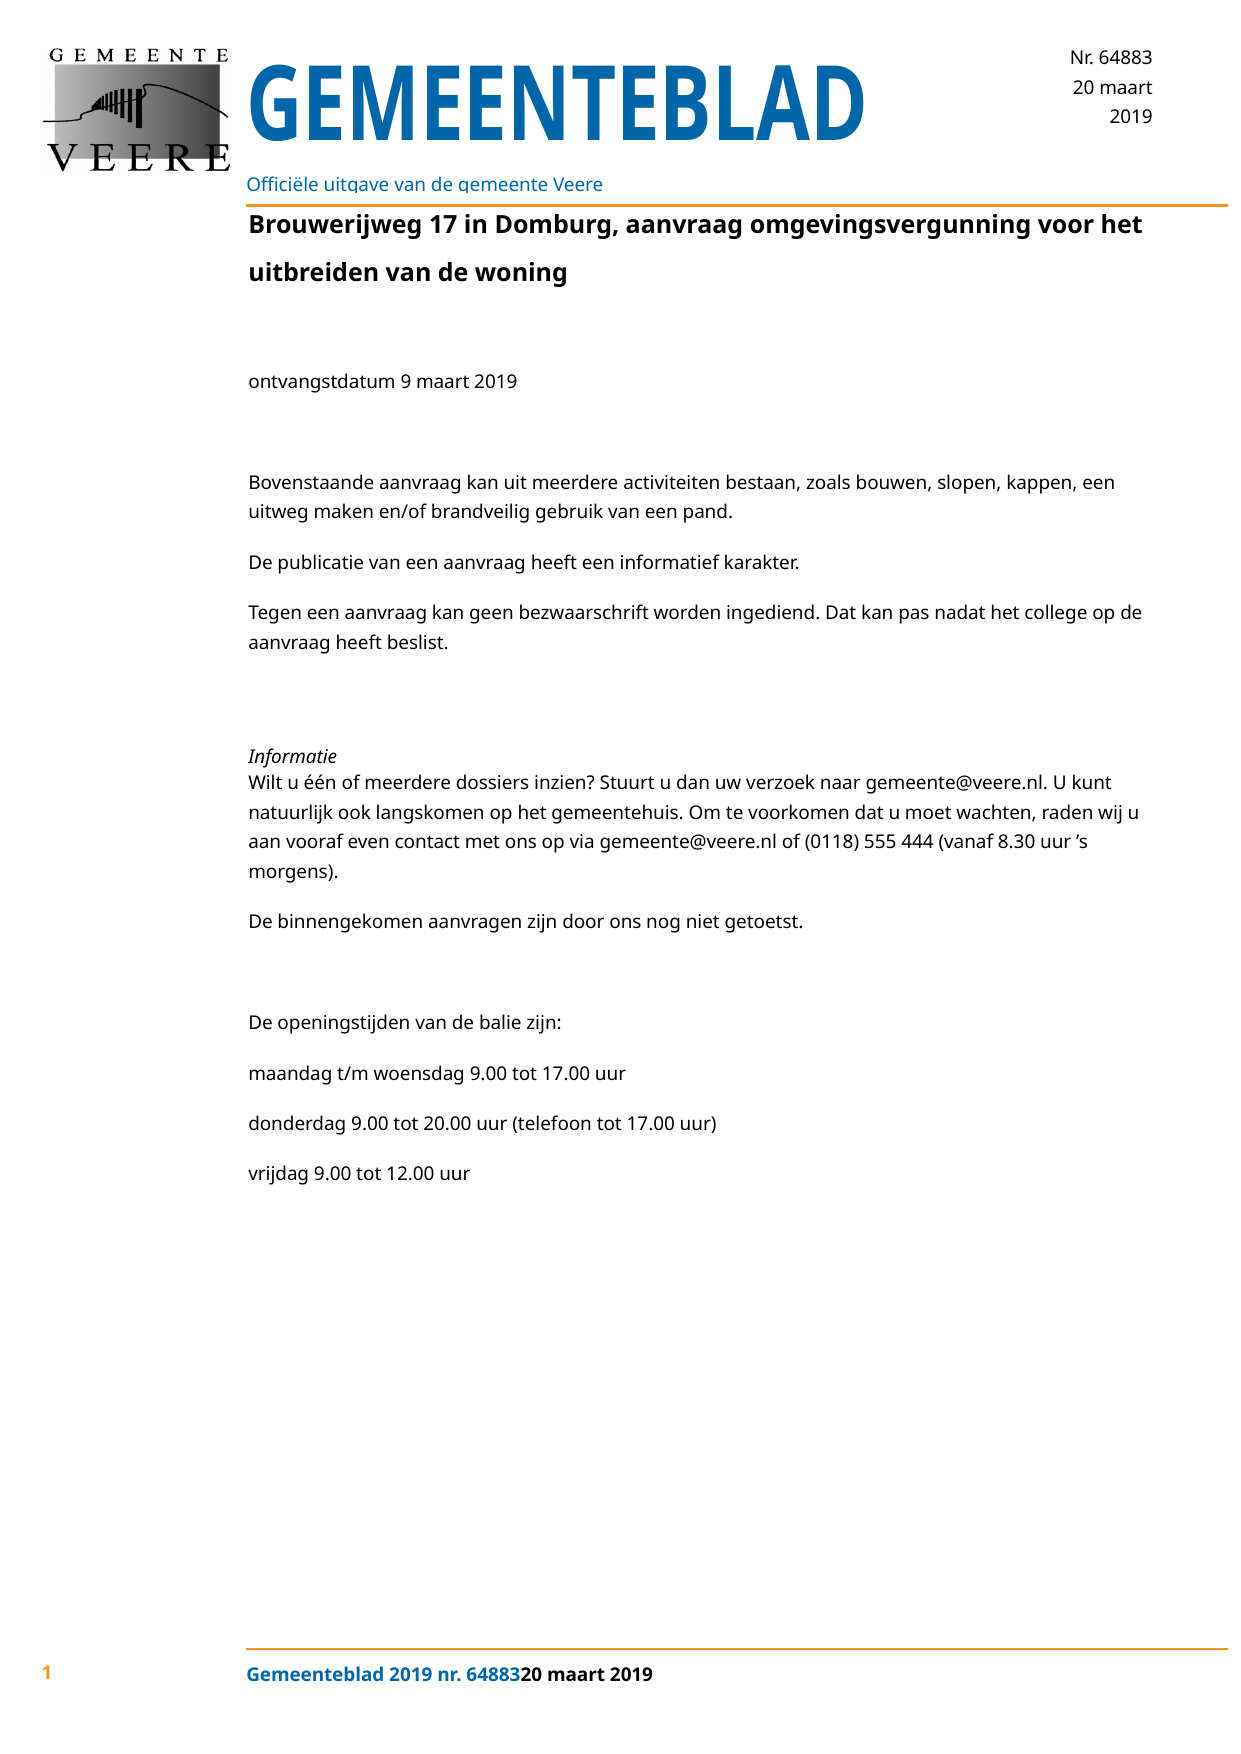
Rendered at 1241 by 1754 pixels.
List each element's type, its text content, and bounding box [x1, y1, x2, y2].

text ontvangstdatum 9 maart 2019 [248, 368, 1152, 394]
text donderdag 9.00 tot 20.00 uur (telefoon tot 17.00 uur) [248, 1110, 1152, 1136]
text De binnengekomen aanvragen zijn door ons nog niet getoetst. [248, 908, 1152, 934]
text Tegen een aanvraag kan geen bezwaarschrift worden ingediend. Dat kan pas nadat het college op de aanvraag heeft beslist. [248, 599, 1152, 655]
text De publicatie van een aanvraag heeft een informatief karakter. [248, 549, 1152, 575]
text Wilt u één of meerdere dossiers inzien? Stuurt u dan uw verzoek naar gemeente@veere.nl. U kunt natuurlijk ook langskomen op het gemeentehuis. Om te voorkomen dat u moet wachten, raden wij u aan vooraf even contact met ons op via gemeente@veere.nl of (0118) 555 444 (vanaf 8.30 uur ’s morgens). [248, 769, 1152, 884]
text maandag t/m woensdag 9.00 tot 17.00 uur [248, 1060, 1152, 1085]
picture [41, 47, 231, 172]
text vrijdag 9.00 tot 12.00 uur [248, 1161, 1152, 1186]
text Informatie [248, 743, 1152, 769]
text Bovenstaande aanvraag kan uit meerdere activiteiten bestaan, zoals bouwen, slopen, kappen, een uitweg maken en/of brandveilig gebruik van een pand. [248, 469, 1152, 524]
text De openingstijden van de balie zijn: [248, 1009, 1152, 1035]
text Brouwerijweg 17 in Domburg, aanvraag omgevingsvergunning voor het uitbreiden van de woning [248, 207, 1152, 288]
